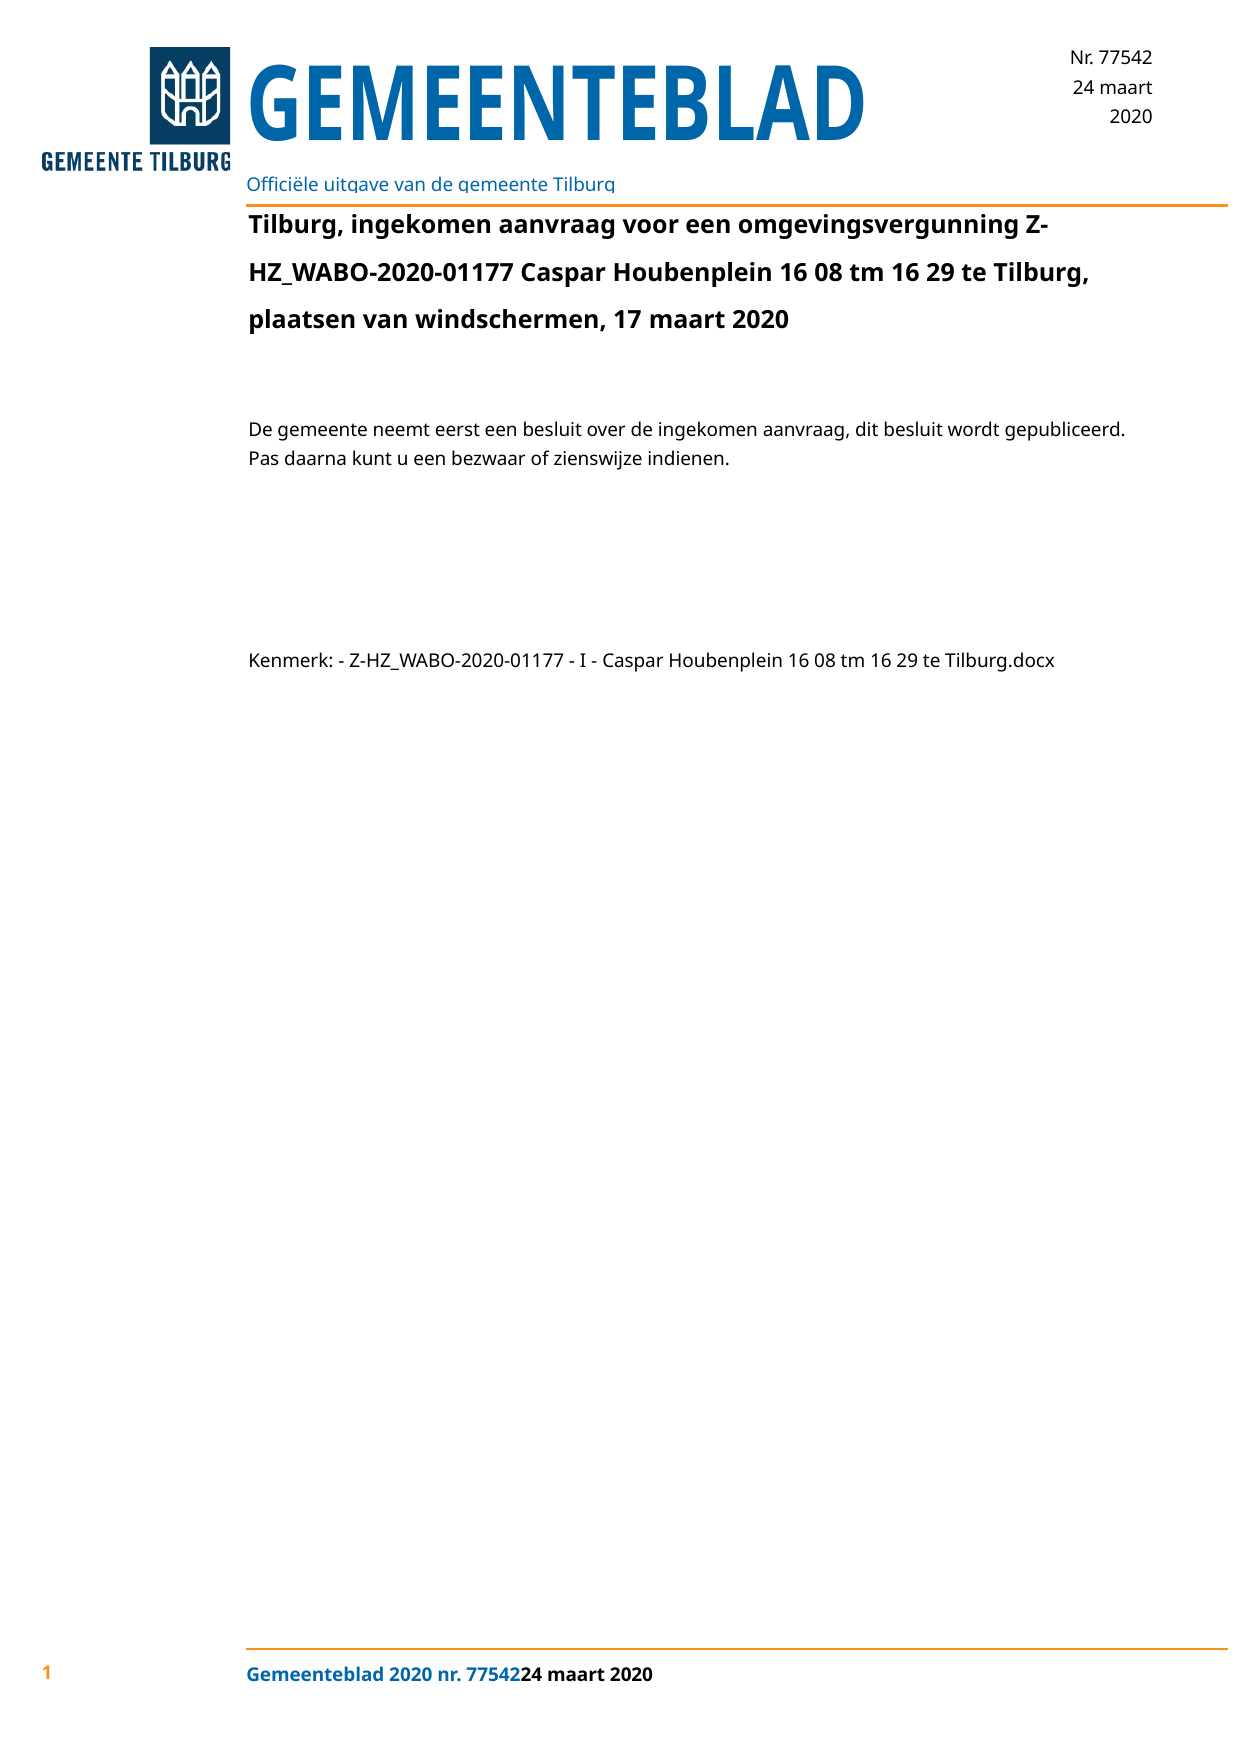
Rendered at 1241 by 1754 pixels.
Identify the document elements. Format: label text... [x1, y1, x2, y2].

picture [41, 47, 231, 172]
text Tilburg, ingekomen aanvraag voor een omgevingsvergunning Z-HZ_WABO-2020-01177 Caspar Houbenplein 16 08 tm 16 29 te Tilburg, plaatsen van windschermen, 17 maart 2020 [248, 207, 1152, 336]
text De gemeente neemt eerst een besluit over de ingekomen aanvraag, dit besluit wordt gepubliceerd. Pas daarna kunt u een bezwaar of zienswijze indienen. [248, 416, 1152, 471]
text Kenmerk: - Z-HZ_WABO-2020-01177 - I - Caspar Houbenplein 16 08 tm 16 29 te Tilburg.docx [248, 647, 1152, 673]
